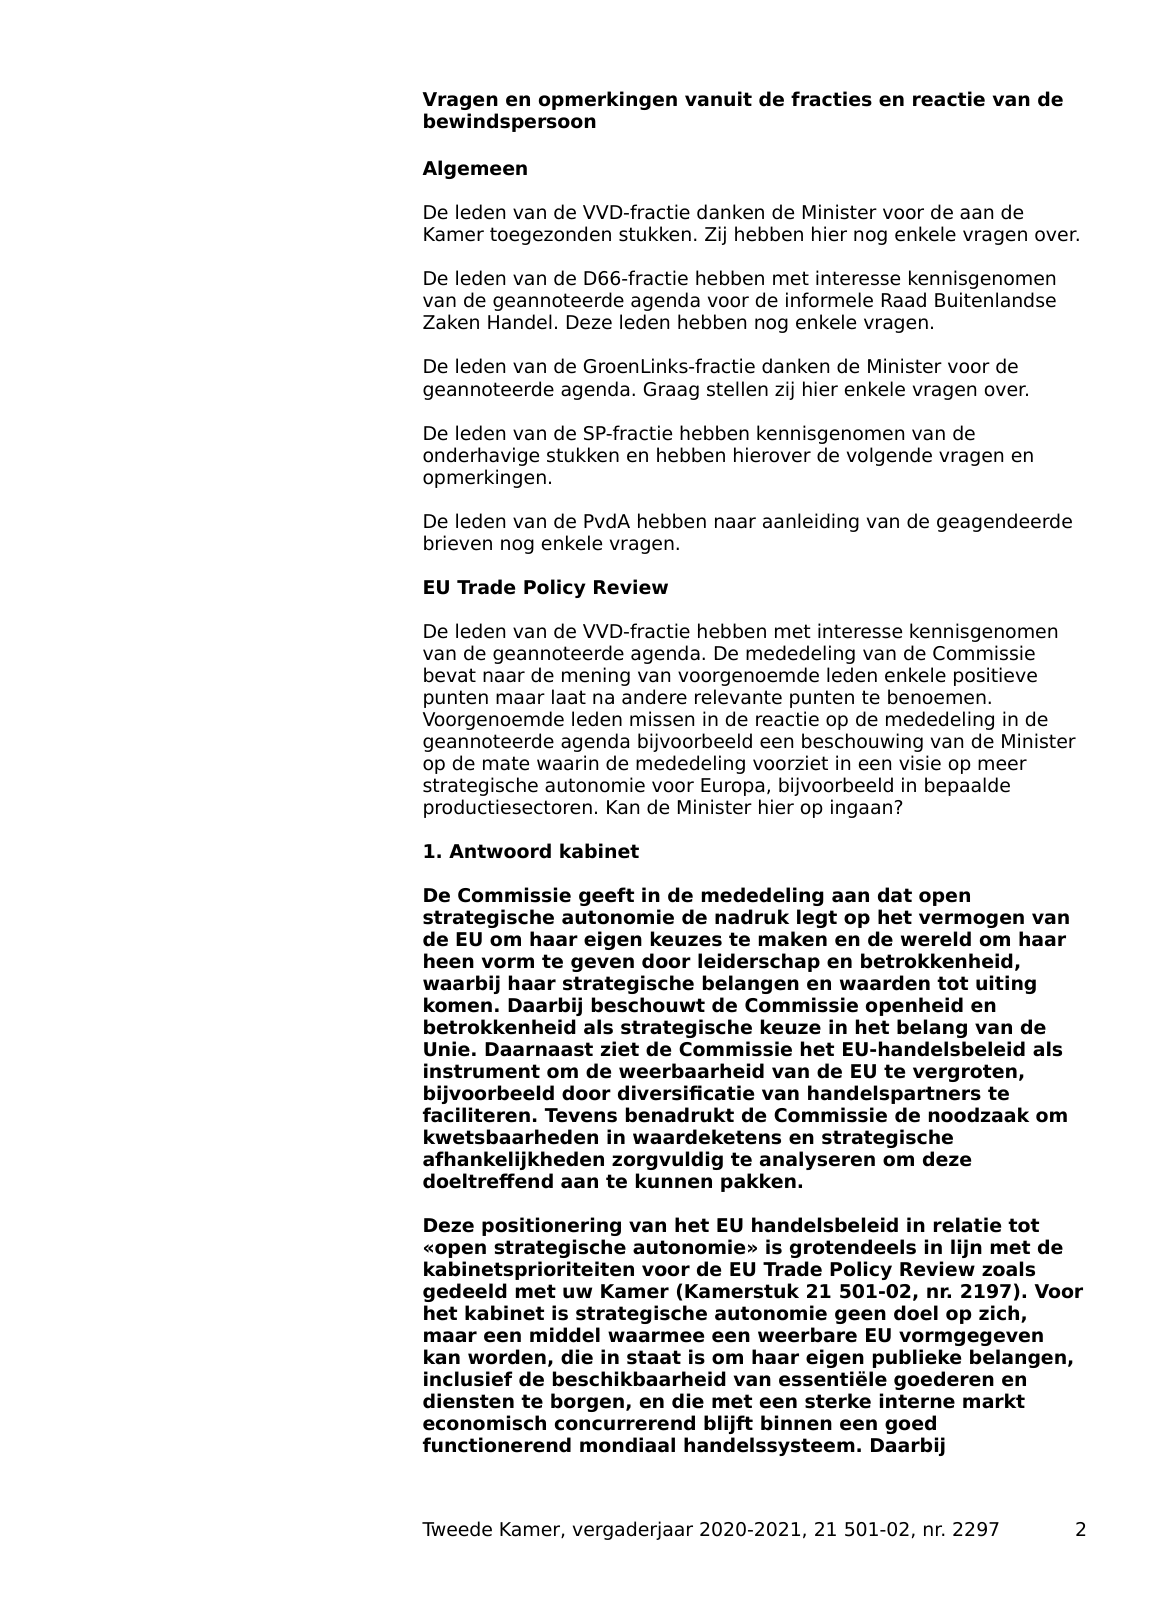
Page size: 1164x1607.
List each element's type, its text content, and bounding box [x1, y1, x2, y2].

text De leden van de D66-fractie hebben met interesse kennisgenomen van de geannoteerde agenda voor de informele Raad Buitenlandse Zaken Handel. Deze leden hebben nog enkele vragen. [422, 268, 1087, 334]
subtitle Algemeen [422, 158, 1087, 180]
text De leden van de VVD-fractie danken de Minister voor de aan de Kamer toegezonden stukken. Zij hebben hier nog enkele vragen over. [422, 202, 1087, 246]
text Deze positionering van het EU handelsbeleid in relatie tot «open strategische autonomie» is grotendeels in lijn met de kabinetsprioriteiten voor de EU Trade Policy Review zoals gedeeld met uw Kamer (Kamerstuk 21 501-02, nr. 2197). Voor het kabinet is strategische autonomie geen doel op zich, maar een middel waarmee een weerbare EU vormgegeven kan worden, die in staat is om haar eigen publieke belangen, inclusief de beschikbaarheid van essentiële goederen en diensten te borgen, en die met een sterke interne markt economisch concurrerend blijft binnen een goed functionerend mondiaal handelssysteem. Daarbij [422, 1215, 1087, 1457]
text De leden van de PvdA hebben naar aanleiding van de geagendeerde brieven nog enkele vragen. [422, 511, 1087, 555]
subtitle Vragen en opmerkingen vanuit de fracties en reactie van de bewindspersoon [422, 89, 1087, 133]
subtitle 1. Antwoord kabinet [422, 841, 1087, 863]
text De leden van de VVD-fractie hebben met interesse kennisgenomen van de geannoteerde agenda. De mededeling van de Commissie bevat naar de mening van voorgenoemde leden enkele positieve punten maar laat na andere relevante punten te benoemen. Voorgenoemde leden missen in de reactie op de mededeling in de geannoteerde agenda bijvoorbeeld een beschouwing van de Minister op de mate waarin de mededeling voorziet in een visie op meer strategische autonomie voor Europa, bijvoorbeeld in bepaalde productiesectoren. Kan de Minister hier op ingaan? [422, 621, 1087, 819]
subtitle EU Trade Policy Review [422, 577, 1087, 599]
text De leden van de GroenLinks-fractie danken de Minister voor de geannoteerde agenda. Graag stellen zij hier enkele vragen over. [422, 356, 1087, 400]
text De leden van de SP-fractie hebben kennisgenomen van de onderhavige stukken en hebben hierover de volgende vragen en opmerkingen. [422, 423, 1087, 488]
text De Commissie geeft in de mededeling aan dat open strategische autonomie de nadruk legt op het vermogen van de EU om haar eigen keuzes te maken en de wereld om haar heen vorm te geven door leiderschap en betrokkenheid, waarbij haar strategische belangen en waarden tot uiting komen. Daarbij beschouwt de Commissie openheid en betrokkenheid als strategische keuze in het belang van de Unie. Daarnaast ziet de Commissie het EU-handelsbeleid als instrument om de weerbaarheid van de EU te vergroten, bijvoorbeeld door diversificatie van handelspartners te faciliteren. Tevens benadrukt de Commissie de noodzaak om kwetsbaarheden in waardeketens en strategische afhankelijkheden zorgvuldig te analyseren om deze doeltreffend aan te kunnen pakken. [422, 885, 1087, 1193]
